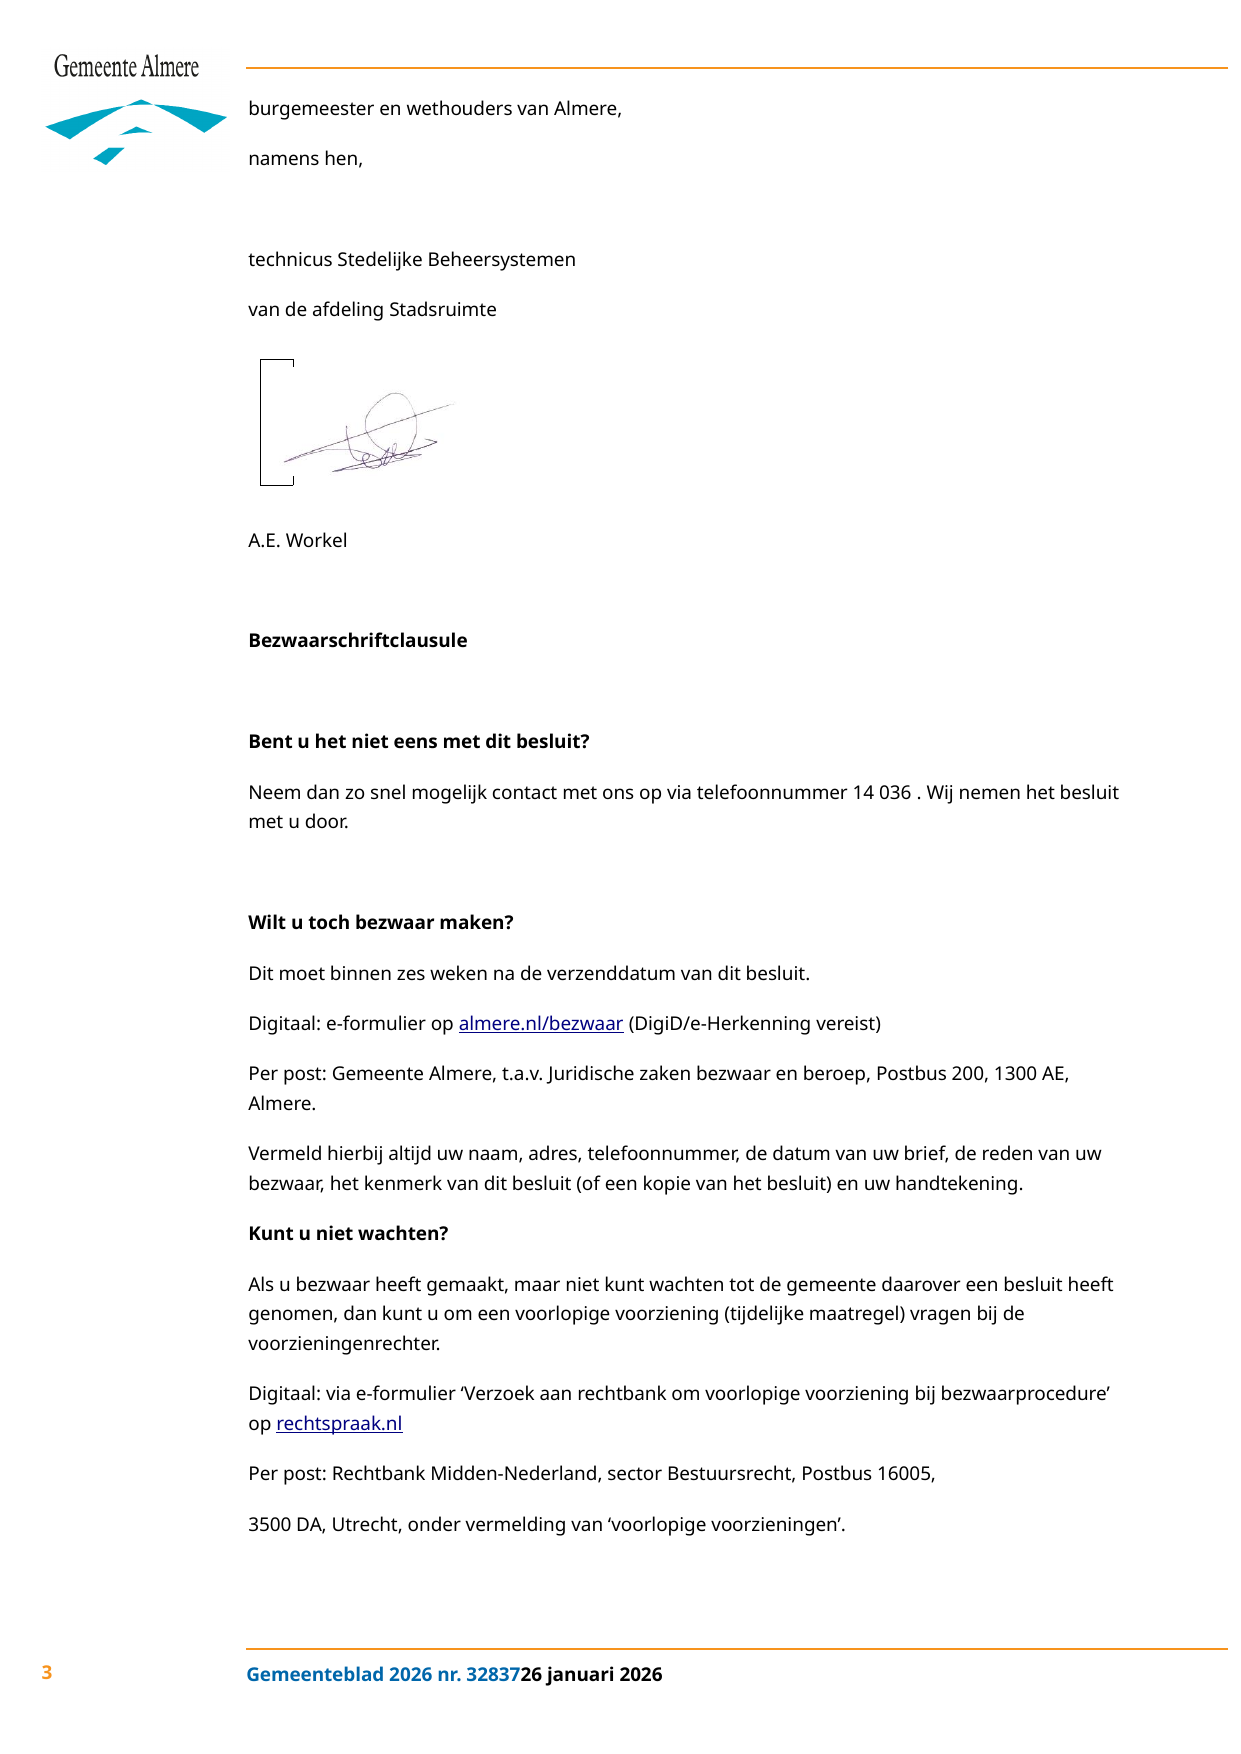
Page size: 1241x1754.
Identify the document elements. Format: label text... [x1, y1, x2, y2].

picture [41, 47, 231, 172]
text Bent u het niet eens met dit besluit? [248, 728, 1152, 754]
text Kunt u niet wachten? [248, 1221, 1152, 1246]
text Digitaal: via e-formulier ‘Verzoek aan rechtbank om voorlopige voorziening bij bezwaarprocedure’ op rechtspraak.nl [248, 1381, 1152, 1436]
text A.E. Workel [248, 527, 1152, 553]
text 3500 DA, Utrecht, onder vermelding van ‘voorlopige voorzieningen’. [248, 1511, 1152, 1537]
text Wilt u toch bezwaar maken? [248, 909, 1152, 935]
picture [268, 367, 464, 476]
text Dit moet binnen zes weken na de verzenddatum van dit besluit. [248, 960, 1152, 986]
text Per post: Rechtbank Midden-Nederland, sector Bestuursrecht, Postbus 16005, [248, 1461, 1152, 1486]
text namens hen, [248, 145, 1152, 171]
text technicus Stedelijke Beheersystemen [248, 246, 1152, 272]
text van de afdeling Stadsruimte [248, 296, 1152, 322]
text Als u bezwaar heeft gemaakt, maar niet kunt wachten tot de gemeente daarover een besluit heeft genomen, dan kunt u om een voorlopige voorziening (tijdelijke maatregel) vragen bij de voorzieningenrechter. [248, 1271, 1152, 1356]
text Digitaal: e-formulier op almere.nl/bezwaar (DigiD/e-Herkenning vereist) [248, 1010, 1152, 1036]
text Per post: Gemeente Almere, t.a.v. Juridische zaken bezwaar en beroep, Postbus 200, 1300 AE, Almere. [248, 1061, 1152, 1116]
text burgemeester en wethouders van Almere, [248, 95, 1152, 121]
text Vermeld hierbij altijd uw naam, adres, telefoonnummer, de datum van uw brief, de reden van uw bezwaar, het kenmerk van dit besluit (of een kopie van het besluit) en uw handtekening. [248, 1141, 1152, 1196]
text Bezwaarschriftclausule [248, 628, 1152, 653]
text Neem dan zo snel mogelijk contact met ons op via telefoonnummer 14 036 . Wij nemen het besluit met u door. [248, 779, 1152, 834]
